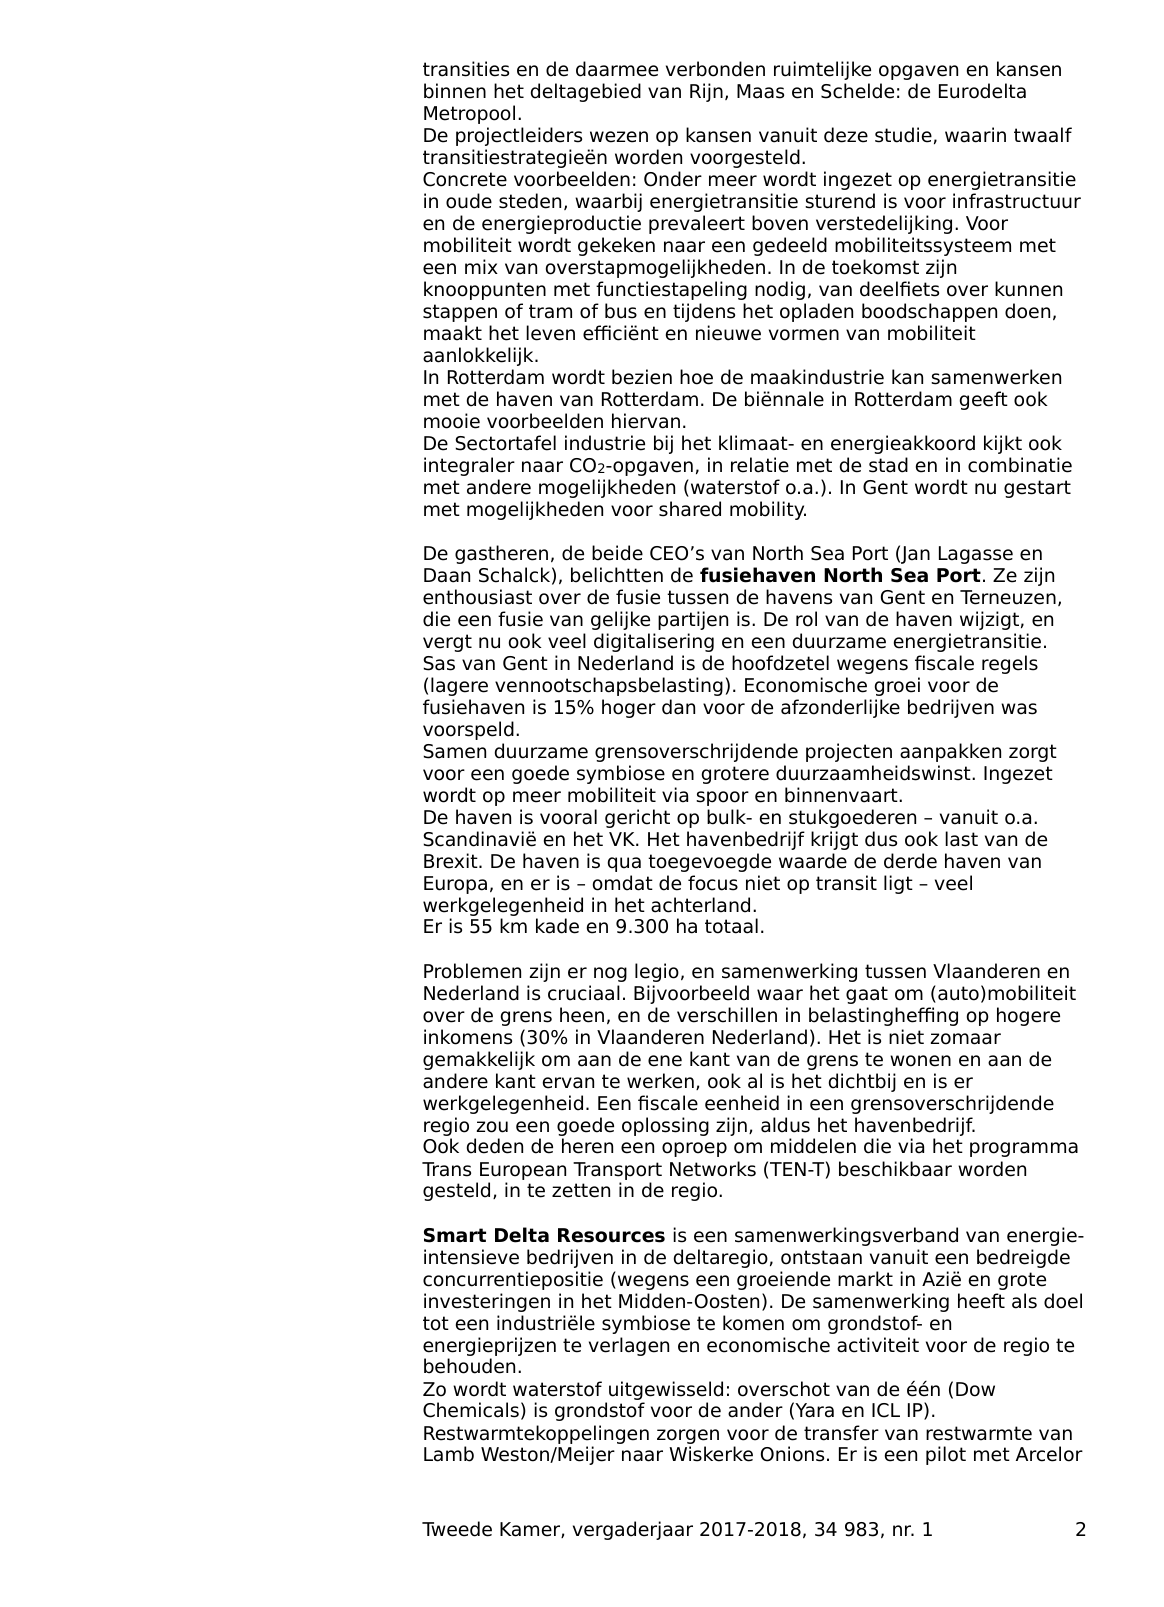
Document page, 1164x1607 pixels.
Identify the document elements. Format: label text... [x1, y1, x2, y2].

text Ook deden de heren een oproep om middelen die via het programma Trans European Transport Networks (TEN-T) beschikbaar worden gesteld, in te zetten in de regio. [422, 1136, 1087, 1202]
text transities en de daarmee verbonden ruimtelijke opgaven en kansen binnen het deltagebied van Rijn, Maas en Schelde: de Eurodelta Metropool. [422, 59, 1087, 125]
text Problemen zijn er nog legio, en samenwerking tussen Vlaanderen en Nederland is cruciaal. Bijvoorbeeld waar het gaat om (auto)mobiliteit over de grens heen, en de verschillen in belastingheffing op hogere inkomens (30% in Vlaanderen Nederland). Het is niet zomaar gemakkelijk om aan de ene kant van de grens te wonen en aan de andere kant ervan te werken, ook al is het dichtbij en is er werkgelegenheid. Een fiscale eenheid in een grensoverschrijdende regio zou een goede oplossing zijn, aldus het havenbedrijf. [422, 961, 1087, 1136]
text Smart Delta Resources is een samenwerkingsverband van energie-intensieve bedrijven in de deltaregio, ontstaan vanuit een bedreigde concurrentiepositie (wegens een groeiende markt in Azië en grote investeringen in het Midden-Oosten). De samenwerking heeft als doel tot een industriële symbiose te komen om grondstof- en energieprijzen te verlagen en economische activiteit voor de regio te behouden. [422, 1224, 1087, 1378]
text In Rotterdam wordt bezien hoe de maakindustrie kan samenwerken met de haven van Rotterdam. De biënnale in Rotterdam geeft ook mooie voorbeelden hiervan. [422, 367, 1087, 433]
text De gastheren, de beide CEO’s van North Sea Port (Jan Lagasse en Daan Schalck), belichtten de fusiehaven North Sea Port. Ze zijn enthousiast over de fusie tussen de havens van Gent en Terneuzen, die een fusie van gelijke partijen is. De rol van de haven wijzigt, en vergt nu ook veel digitalisering en een duurzame energietransitie. Sas van Gent in Nederland is de hoofdzetel wegens fiscale regels (lagere vennootschapsbelasting). Economische groei voor de fusiehaven is 15% hoger dan voor de afzonderlijke bedrijven was voorspeld. [422, 543, 1087, 741]
text Zo wordt waterstof uitgewisseld: overschot van de één (Dow Chemicals) is grondstof voor de ander (Yara en ICL IP). Restwarmtekoppelingen zorgen voor de transfer van restwarmte van Lamb Weston/Meijer naar Wiskerke Onions. Er is een pilot met Arcelor [422, 1378, 1087, 1466]
text Er is 55 km kade en 9.300 ha totaal. [422, 916, 1087, 938]
text De haven is vooral gericht op bulk- en stukgoederen – vanuit o.a. Scandinavië en het VK. Het havenbedrijf krijgt dus ook last van de Brexit. De haven is qua toegevoegde waarde de derde haven van Europa, en er is – omdat de focus niet op transit ligt – veel werkgelegenheid in het achterland. [422, 807, 1087, 916]
text De projectleiders wezen op kansen vanuit deze studie, waarin twaalf transitiestrategieën worden voorgesteld. [422, 125, 1087, 169]
text Concrete voorbeelden: Onder meer wordt ingezet op energietransitie in oude steden, waarbij energietransitie sturend is voor infrastructuur en de energieproductie prevaleert boven verstedelijking. Voor mobiliteit wordt gekeken naar een gedeeld mobiliteitssysteem met een mix van overstapmogelijkheden. In de toekomst zijn knooppunten met functiestapeling nodig, van deelfiets over kunnen stappen of tram of bus en tijdens het opladen boodschappen doen, maakt het leven efficiënt en nieuwe vormen van mobiliteit aanlokkelijk. [422, 169, 1087, 367]
text De Sectortafel industrie bij het klimaat- en energieakkoord kijkt ook integraler naar CO2-opgaven, in relatie met de stad en in combinatie met andere mogelijkheden (waterstof o.a.). In Gent wordt nu gestart met mogelijkheden voor shared mobility. [422, 433, 1087, 521]
text Samen duurzame grensoverschrijdende projecten aanpakken zorgt voor een goede symbiose en grotere duurzaamheidswinst. Ingezet wordt op meer mobiliteit via spoor en binnenvaart. [422, 741, 1087, 807]
